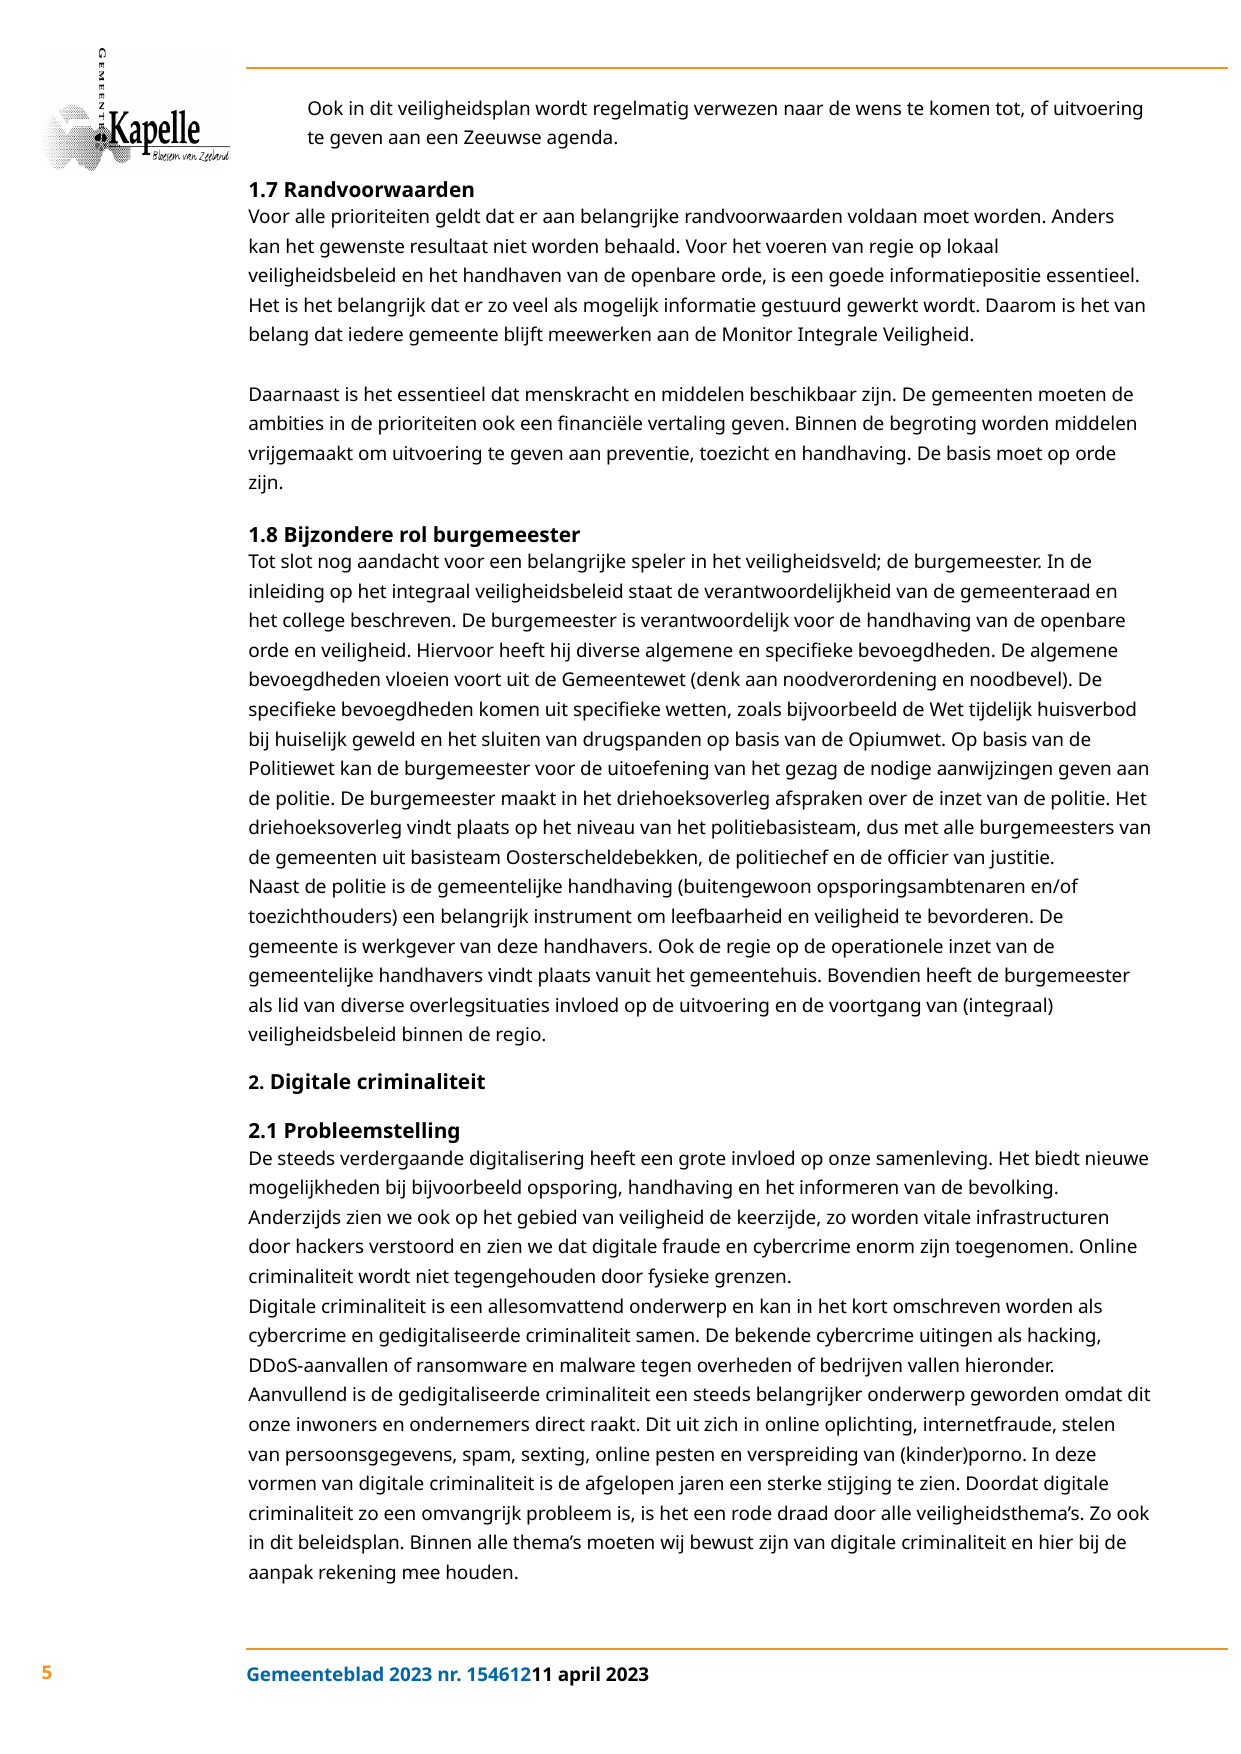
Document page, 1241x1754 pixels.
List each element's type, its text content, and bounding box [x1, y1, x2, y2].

text Voor alle prioriteiten geldt dat er aan belangrijke randvoorwaarden voldaan moet worden. Anders kan het gewenste resultaat niet worden behaald. Voor het voeren van regie op lokaal veiligheidsbeleid en het handhaven van de openbare orde, is een goede informatiepositie essentieel. Het is het belangrijk dat er zo veel als mogelijk informatie gestuurd gewerkt wordt. Daarom is het van belang dat iedere gemeente blijft meewerken aan de Monitor Integrale Veiligheid. [248, 203, 1152, 347]
text Digitale criminaliteit is een allesomvattend onderwerp en kan in het kort omschreven worden als cybercrime en gedigitaliseerde criminaliteit samen. De bekende cybercrime uitingen als hacking, DDoS-aanvallen of ransomware en malware tegen overheden of bedrijven vallen hieronder. Aanvullend is de gedigitaliseerde criminaliteit een steeds belangrijker onderwerp geworden omdat dit onze inwoners en ondernemers direct raakt. Dit uit zich in online oplichting, internetfraude, stelen van persoonsgegevens, spam, sexting, online pesten en verspreiding van (kinder)porno. In deze vormen van digitale criminaliteit is de afgelopen jaren een sterke stijging te zien. Doordat digitale criminaliteit zo een omvangrijk probleem is, is het een rode draad door alle veiligheidsthema’s. Zo ook in dit beleidsplan. Binnen alle thema’s moeten wij bewust zijn van digitale criminaliteit en hier bij de aanpak rekening mee houden. [248, 1293, 1152, 1585]
text Daarnaast is het essentieel dat menskracht en middelen beschikbaar zijn. De gemeenten moeten de ambities in de prioriteiten ook een financiële vertaling geven. Binnen de begroting worden middelen vrijgemaakt om uitvoering te geven aan preventie, toezicht en handhaving. De basis moet op orde zijn. [248, 381, 1152, 495]
text 1.7 Randvoorwaarden [248, 175, 1152, 203]
text 1.8 Bijzondere rol burgemeester [248, 520, 1152, 548]
text Naast de politie is de gemeentelijke handhaving (buitengewoon opsporingsambtenaren en/of toezichthouders) een belangrijk instrument om leefbaarheid en veiligheid te bevorderen. De gemeente is werkgever van deze handhavers. Ook de regie op de operationele inzet van de gemeentelijke handhavers vindt plaats vanuit het gemeentehuis. Bovendien heeft de burgemeester als lid van diverse overlegsituaties invloed op de uitvoering en de voortgang van (integraal) veiligheidsbeleid binnen de regio. [248, 874, 1152, 1047]
list Ook in dit veiligheidsplan wordt regelmatig verwezen naar de wens te komen tot, of uitvoering te geven aan een Zeeuwse agenda. [248, 95, 1152, 150]
text De steeds verdergaande digitalisering heeft een grote invloed op onze samenleving. Het biedt nieuwe mogelijkheden bij bijvoorbeeld opsporing, handhaving en het informeren van de bevolking. Anderzijds zien we ook op het gebied van veiligheid de keerzijde, zo worden vitale infrastructuren door hackers verstoord en zien we dat digitale fraude en cybercrime enorm zijn toegenomen. Online criminaliteit wordt niet tegengehouden door fysieke grenzen. [248, 1145, 1152, 1289]
text 2. Digitale criminaliteit [248, 1067, 1152, 1096]
picture [41, 47, 231, 172]
text Tot slot nog aandacht voor een belangrijke speler in het veiligheidsveld; de burgemeester. In de inleiding op het integraal veiligheidsbeleid staat de verantwoordelijkheid van de gemeenteraad en het college beschreven. De burgemeester is verantwoordelijk voor de handhaving van de openbare orde en veiligheid. Hiervoor heeft hij diverse algemene en specifieke bevoegdheden. De algemene bevoegdheden vloeien voort uit de Gemeentewet (denk aan noodverordening en noodbevel). De specifieke bevoegdheden komen uit specifieke wetten, zoals bijvoorbeeld de Wet tijdelijk huisverbod bij huiselijk geweld en het sluiten van drugspanden op basis van de Opiumwet. Op basis van de Politiewet kan de burgemeester voor de uitoefening van het gezag de nodige aanwijzingen geven aan de politie. De burgemeester maakt in het driehoeksoverleg afspraken over de inzet van de politie. Het driehoeksoverleg vindt plaats op het niveau van het politiebasisteam, dus met alle burgemeesters van de gemeenten uit basisteam Oosterscheldebekken, de politiechef en de officier van justitie. [248, 548, 1152, 870]
text 2.1 Probleemstelling [248, 1117, 1152, 1145]
